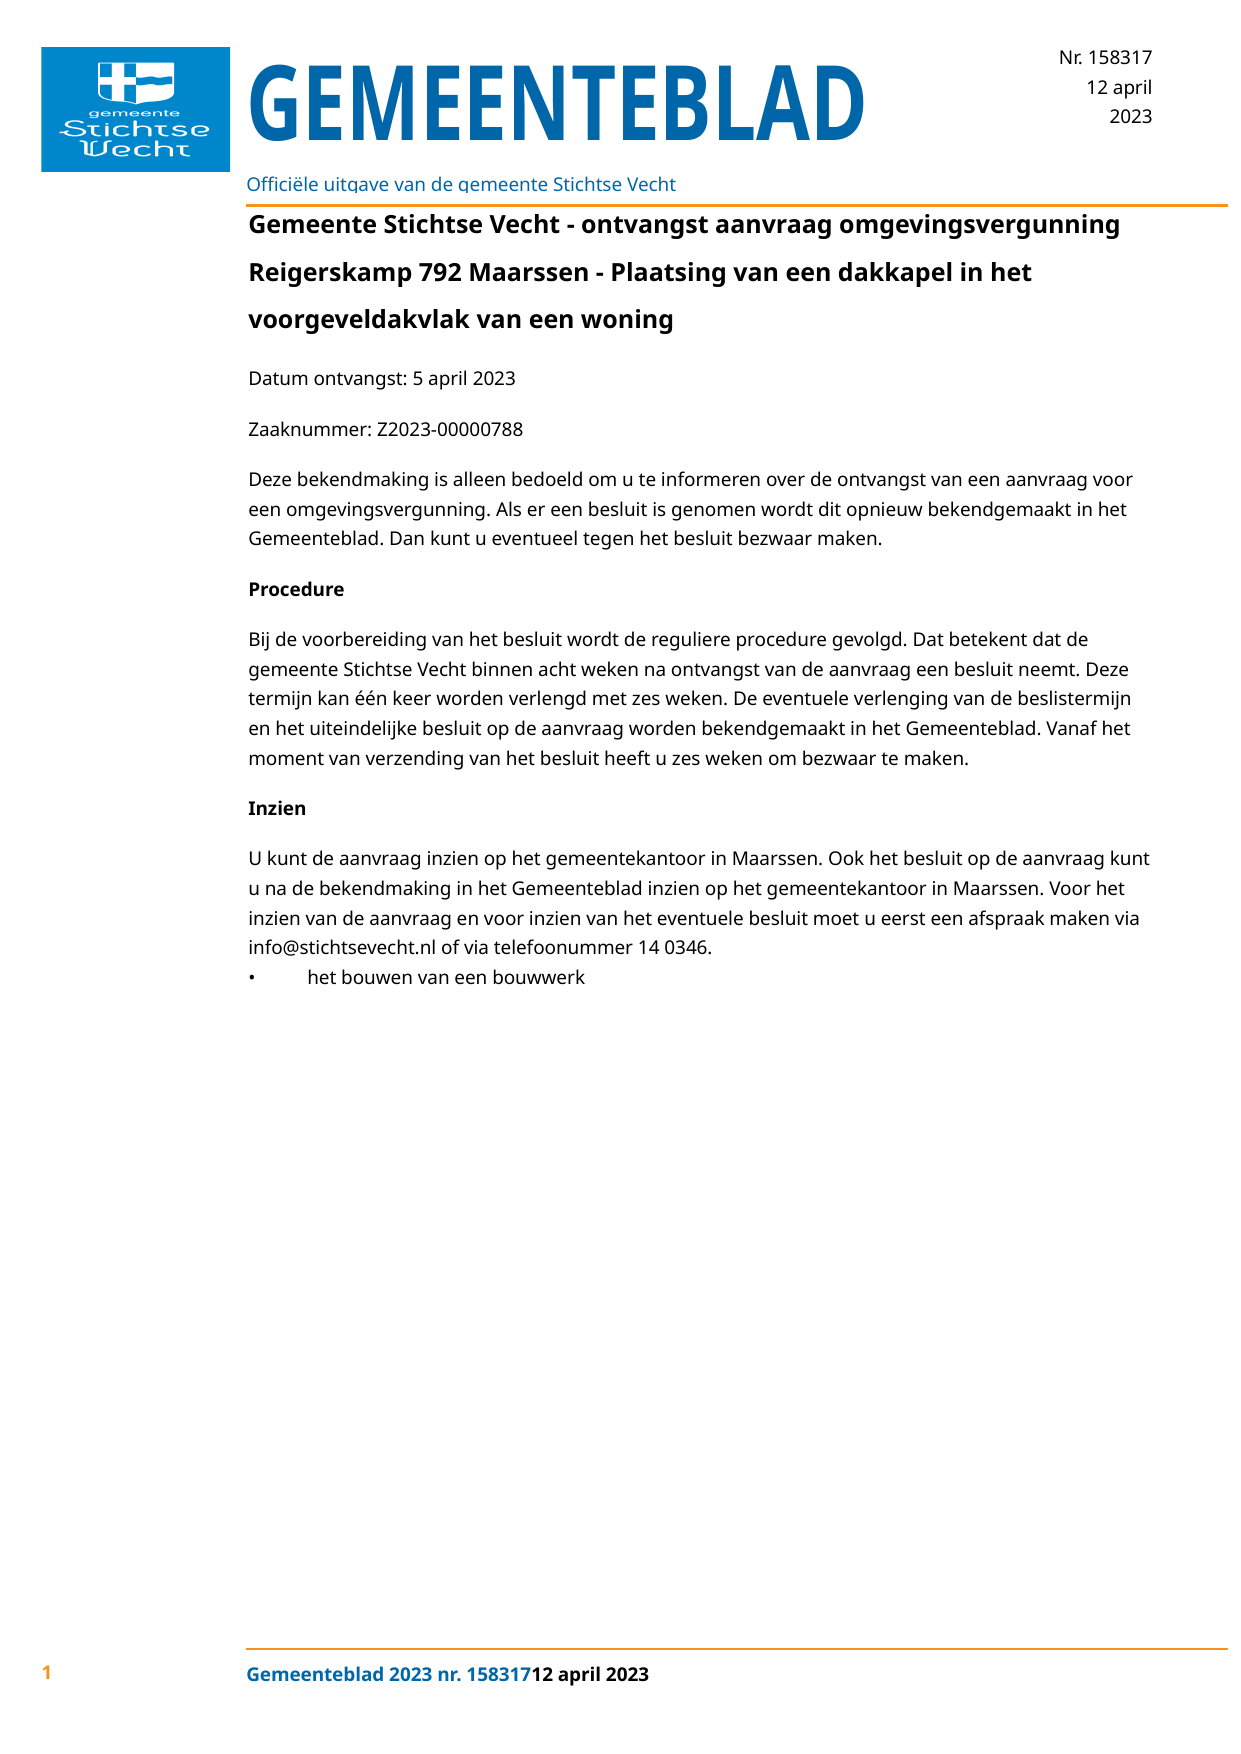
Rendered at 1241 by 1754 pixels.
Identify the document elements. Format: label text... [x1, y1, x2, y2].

picture [99, 63, 135, 101]
text Deze bekendmaking is alleen bedoeld om u te informeren over de ontvangst van een aanvraag voor een omgevingsvergunning. Als er een besluit is genomen wordt dit opnieuw bekendgemaakt in het Gemeenteblad. Dan kunt u eventueel tegen het besluit bezwaar maken. [248, 466, 1152, 551]
text Gemeente Stichtse Vecht - ontvangst aanvraag omgevingsvergunning Reigerskamp 792 Maarssen - Plaatsing van een dakkapel in het voorgeveldakvlak van een woning [248, 207, 1152, 336]
text Zaaknummer: Z2023-00000788 [248, 416, 1152, 442]
list het bouwen van een bouwwerk [248, 964, 1152, 989]
text Inzien [248, 795, 1152, 821]
text U kunt de aanvraag inzien op het gemeentekantoor in Maarssen. Ook het besluit op de aanvraag kunt u na de bekendmaking in het Gemeenteblad inzien op het gemeentekantoor in Maarssen. Voor het inzien van de aanvraag en voor inzien van het eventuele besluit moet u eerst een afspraak maken via info@stichtsevecht.nl of via telefoonummer 14 0346. [248, 846, 1152, 960]
text Bij de voorbereiding van het besluit wordt de reguliere procedure gevolgd. Dat betekent dat de gemeente Stichtse Vecht binnen acht weken na ontvangst van de aanvraag een besluit neemt. Deze termijn kan één keer worden verlengd met zes weken. De eventuele verlenging van de beslistermijn en het uiteindelijke besluit op de aanvraag worden bekendgemaakt in het Gemeenteblad. Vanaf het moment van verzending van het besluit heeft u zes weken om bezwaar te maken. [248, 626, 1152, 770]
text Datum ontvangst: 5 april 2023 [248, 366, 1152, 391]
text Procedure [248, 576, 1152, 602]
picture [137, 63, 174, 103]
